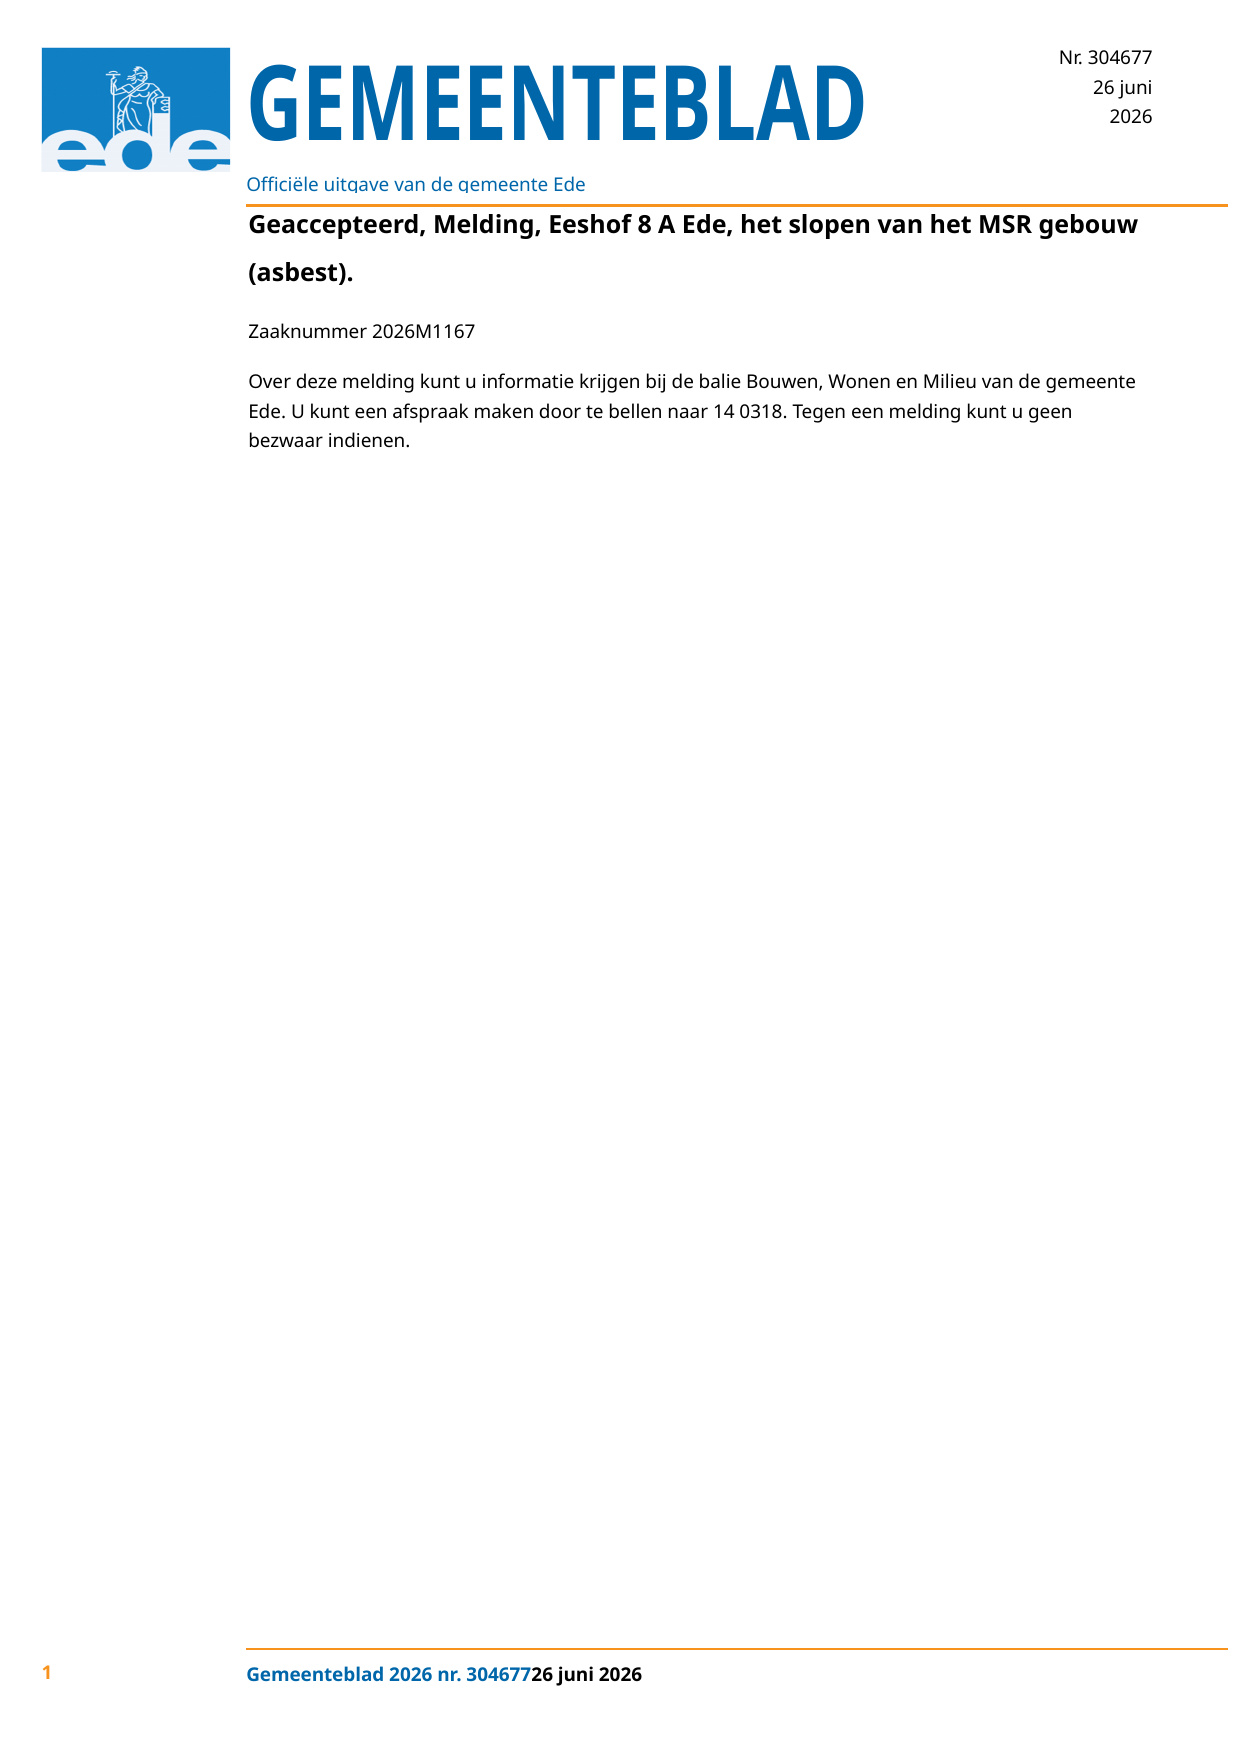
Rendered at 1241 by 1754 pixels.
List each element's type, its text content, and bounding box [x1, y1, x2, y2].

text Zaaknummer 2026M1167 [248, 318, 1152, 344]
text Geaccepteerd, Melding, Eeshof 8 A Ede, het slopen van het MSR gebouw (asbest). [248, 207, 1152, 288]
text Over deze melding kunt u informatie krijgen bij de balie Bouwen, Wonen en Milieu van de gemeente Ede. U kunt een afspraak maken door te bellen naar 14 0318. Tegen een melding kunt u geen bezwaar indienen. [248, 368, 1152, 453]
picture [41, 47, 231, 172]
